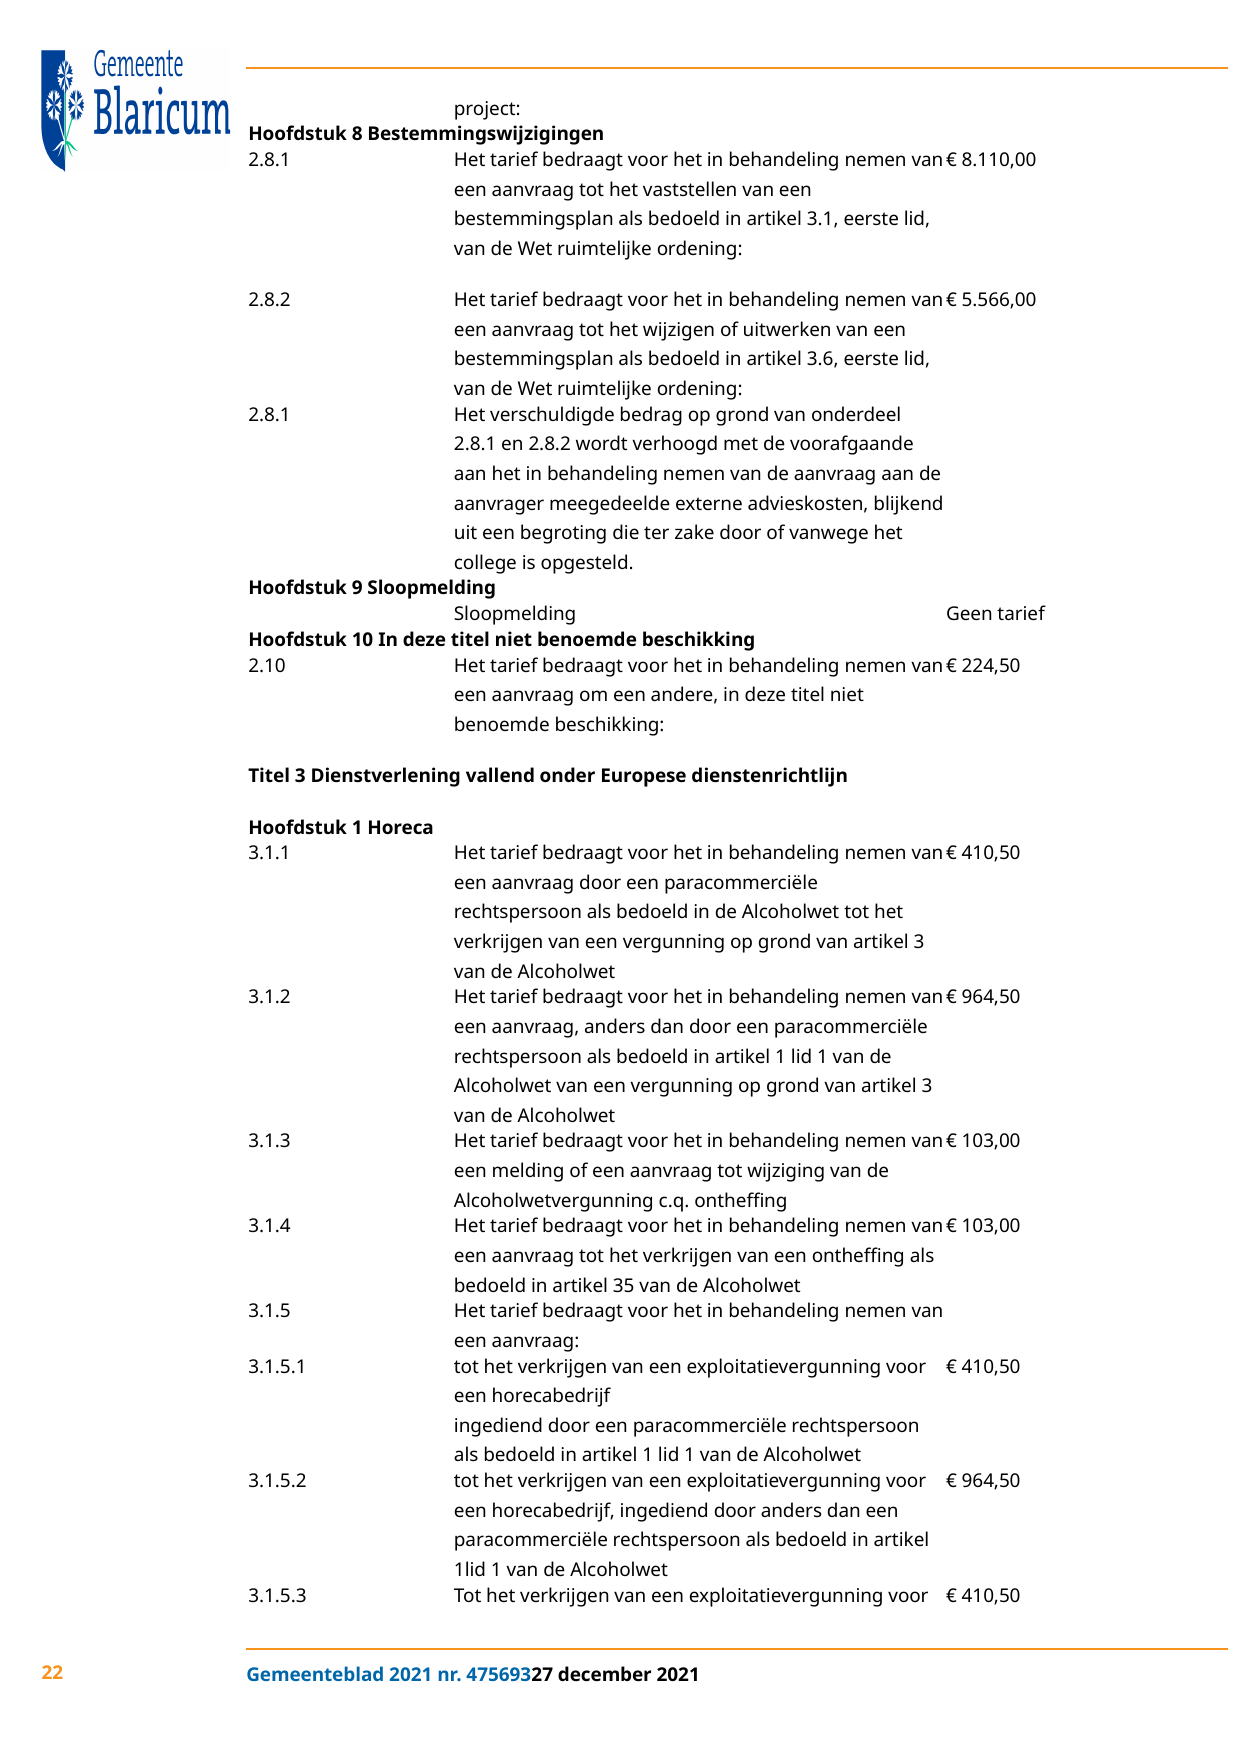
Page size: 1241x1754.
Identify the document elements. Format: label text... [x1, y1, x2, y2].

table_cell € 5.566,00 [946, 286, 1152, 401]
table_cell [946, 401, 1152, 574]
table_cell € 103,00 [946, 1128, 1152, 1213]
table_cell 2.10 [248, 652, 454, 737]
table_cell [946, 1298, 1152, 1353]
table_cell [946, 763, 1152, 788]
table_cell Hoofdstuk 9 Sloopmelding [248, 575, 946, 600]
table_cell Het tarief bedraagt voor het in behandeling nemen van een aanvraag, anders dan door een paracommerciële rechtspersoon als bedoeld in artikel 1 lid 1 van de Alcoholwet van een vergunning op grond van artikel 3 van de Alcoholwet [454, 984, 946, 1128]
table_cell € 410,50 [946, 840, 1152, 984]
table_cell Het tarief bedraagt voor het in behandeling nemen van een aanvraag door een paracommerciële rechtspersoon als bedoeld in de Alcoholwet tot het verkrijgen van een vergunning op grond van artikel 3 van de Alcoholwet [454, 840, 946, 984]
table_cell [946, 575, 1152, 600]
table_cell 2.8.1 [248, 146, 454, 261]
table_cell € 410,50 [946, 1582, 1152, 1607]
table_cell [946, 737, 1152, 762]
table_cell 3.1.3 [248, 1128, 454, 1213]
table_cell 2.8.1 [248, 401, 454, 574]
table_cell Het verschuldigde bedrag op grond van onderdeel 2.8.1 en 2.8.2 wordt verhoogd met de voorafgaande aan het in behandeling nemen van de aanvraag aan de aanvrager meegedeelde externe advieskosten, blijkend uit een begroting die ter zake door of vanwege het college is opgesteld. [454, 401, 946, 574]
table_cell Het tarief bedraagt voor het in behandeling nemen van een aanvraag tot het verkrijgen van een ontheffing als bedoeld in artikel 35 van de Alcoholwet [454, 1213, 946, 1297]
table_cell € 103,00 [946, 1213, 1152, 1297]
table_cell [248, 737, 454, 762]
table_cell 3.1.5.3 [248, 1582, 454, 1607]
table_cell Het tarief bedraagt voor het in behandeling nemen van een aanvraag tot het vaststellen van een bestemmingsplan als bedoeld in artikel 3.1, eerste lid, van de Wet ruimtelijke ordening: [454, 146, 946, 261]
table_cell € 964,50 [946, 1467, 1152, 1582]
table_cell [454, 261, 946, 286]
table_cell 3.1.5.1 [248, 1353, 454, 1467]
table_cell [946, 626, 1152, 652]
table_cell € 8.110,00 [946, 146, 1152, 261]
table_cell Sloopmelding [454, 600, 946, 626]
table_cell Hoofdstuk 10 In deze titel niet benoemde beschikking [248, 626, 946, 652]
table_cell Titel 3 Dienstverlening vallend onder Europese dienstenrichtlijn [248, 763, 946, 788]
table_cell Het tarief bedraagt voor het in behandeling nemen van een aanvraag om een andere, in deze titel niet benoemde beschikking: [454, 652, 946, 737]
table_cell Hoofdstuk 8 Bestemmingswijzigingen [248, 121, 946, 146]
table_cell project: [454, 95, 946, 121]
table_cell [248, 600, 454, 626]
table_cell [946, 788, 1152, 814]
table_cell [248, 261, 454, 286]
table_cell Geen tarief [946, 600, 1152, 626]
table_cell € 410,50 [946, 1353, 1152, 1467]
table_cell Het tarief bedraagt voor het in behandeling nemen van een aanvraag: [454, 1298, 946, 1353]
table_cell 3.1.5.2 [248, 1467, 454, 1582]
table_cell 3.1.2 [248, 984, 454, 1128]
table_cell [454, 737, 946, 762]
table_cell [248, 788, 454, 814]
table_cell [946, 95, 1152, 121]
table_cell [248, 95, 454, 121]
table_cell € 224,50 [946, 652, 1152, 737]
table_cell tot het verkrijgen van een exploitatievergunning voor een horecabedrijf, ingediend door anders dan een paracommerciële rechtspersoon als bedoeld in artikel 1lid 1 van de Alcoholwet [454, 1467, 946, 1582]
picture [41, 47, 231, 172]
table_cell Het tarief bedraagt voor het in behandeling nemen van een melding of een aanvraag tot wijziging van de Alcoholwetvergunning c.q. ontheffing [454, 1128, 946, 1213]
table_cell Tot het verkrijgen van een exploitatievergunning voor [454, 1582, 946, 1607]
table_cell 3.1.5 [248, 1298, 454, 1353]
table_cell [946, 814, 1152, 839]
table_cell Hoofdstuk 1 Horeca [248, 814, 946, 839]
table_cell € 964,50 [946, 984, 1152, 1128]
table_cell [946, 121, 1152, 146]
table_cell 3.1.1 [248, 840, 454, 984]
table_cell 2.8.2 [248, 286, 454, 401]
table_cell [454, 788, 946, 814]
table_cell [946, 261, 1152, 286]
table_cell tot het verkrijgen van een exploitatievergunning voor een horecabedrijf ingediend door een paracommerciële rechtspersoon als bedoeld in artikel 1 lid 1 van de Alcoholwet [454, 1353, 946, 1467]
table_cell Het tarief bedraagt voor het in behandeling nemen van een aanvraag tot het wijzigen of uitwerken van een bestemmingsplan als bedoeld in artikel 3.6, eerste lid, van de Wet ruimtelijke ordening: [454, 286, 946, 401]
table_cell 3.1.4 [248, 1213, 454, 1297]
